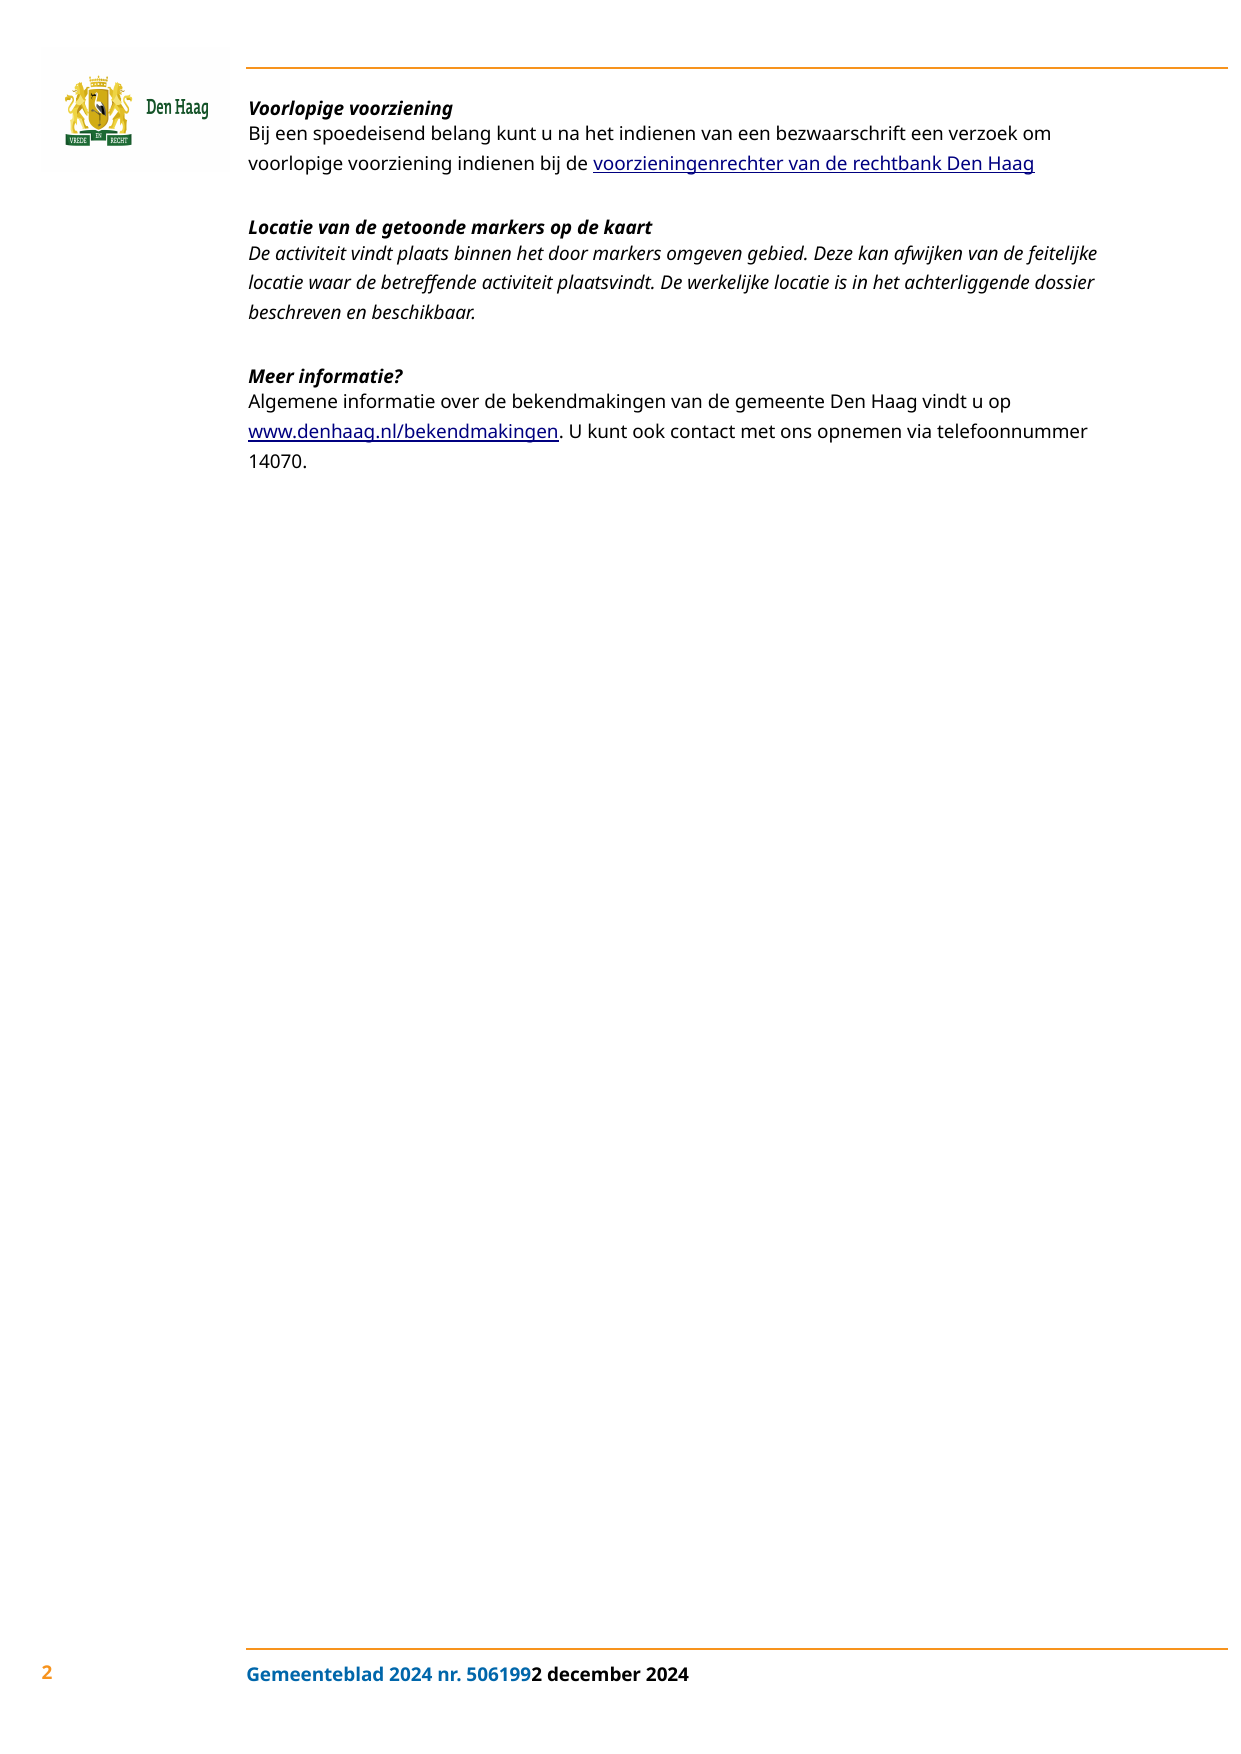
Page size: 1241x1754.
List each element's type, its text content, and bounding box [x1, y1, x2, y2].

text Voorlopige voorziening [248, 95, 1152, 121]
picture [41, 47, 231, 172]
text Locatie van de getoonde markers op de kaart [248, 214, 1152, 240]
text Meer informatie? [248, 363, 1152, 389]
text Bij een spoedeisend belang kunt u na het indienen van een bezwaarschrift een verzoek om voorlopige voorziening indienen bij de voorzieningenrechter van de rechtbank Den Haag [248, 121, 1152, 176]
text De activiteit vindt plaats binnen het door markers omgeven gebied. Deze kan afwijken van de feitelijke locatie waar de betreffende activiteit plaatsvindt. De werkelijke locatie is in het achterliggende dossier beschreven en beschikbaar. [248, 240, 1152, 325]
text Algemene informatie over de bekendmakingen van de gemeente Den Haag vindt u op www.denhaag.nl/bekendmakingen. U kunt ook contact met ons opnemen via telefoonnummer 14070. [248, 389, 1152, 473]
